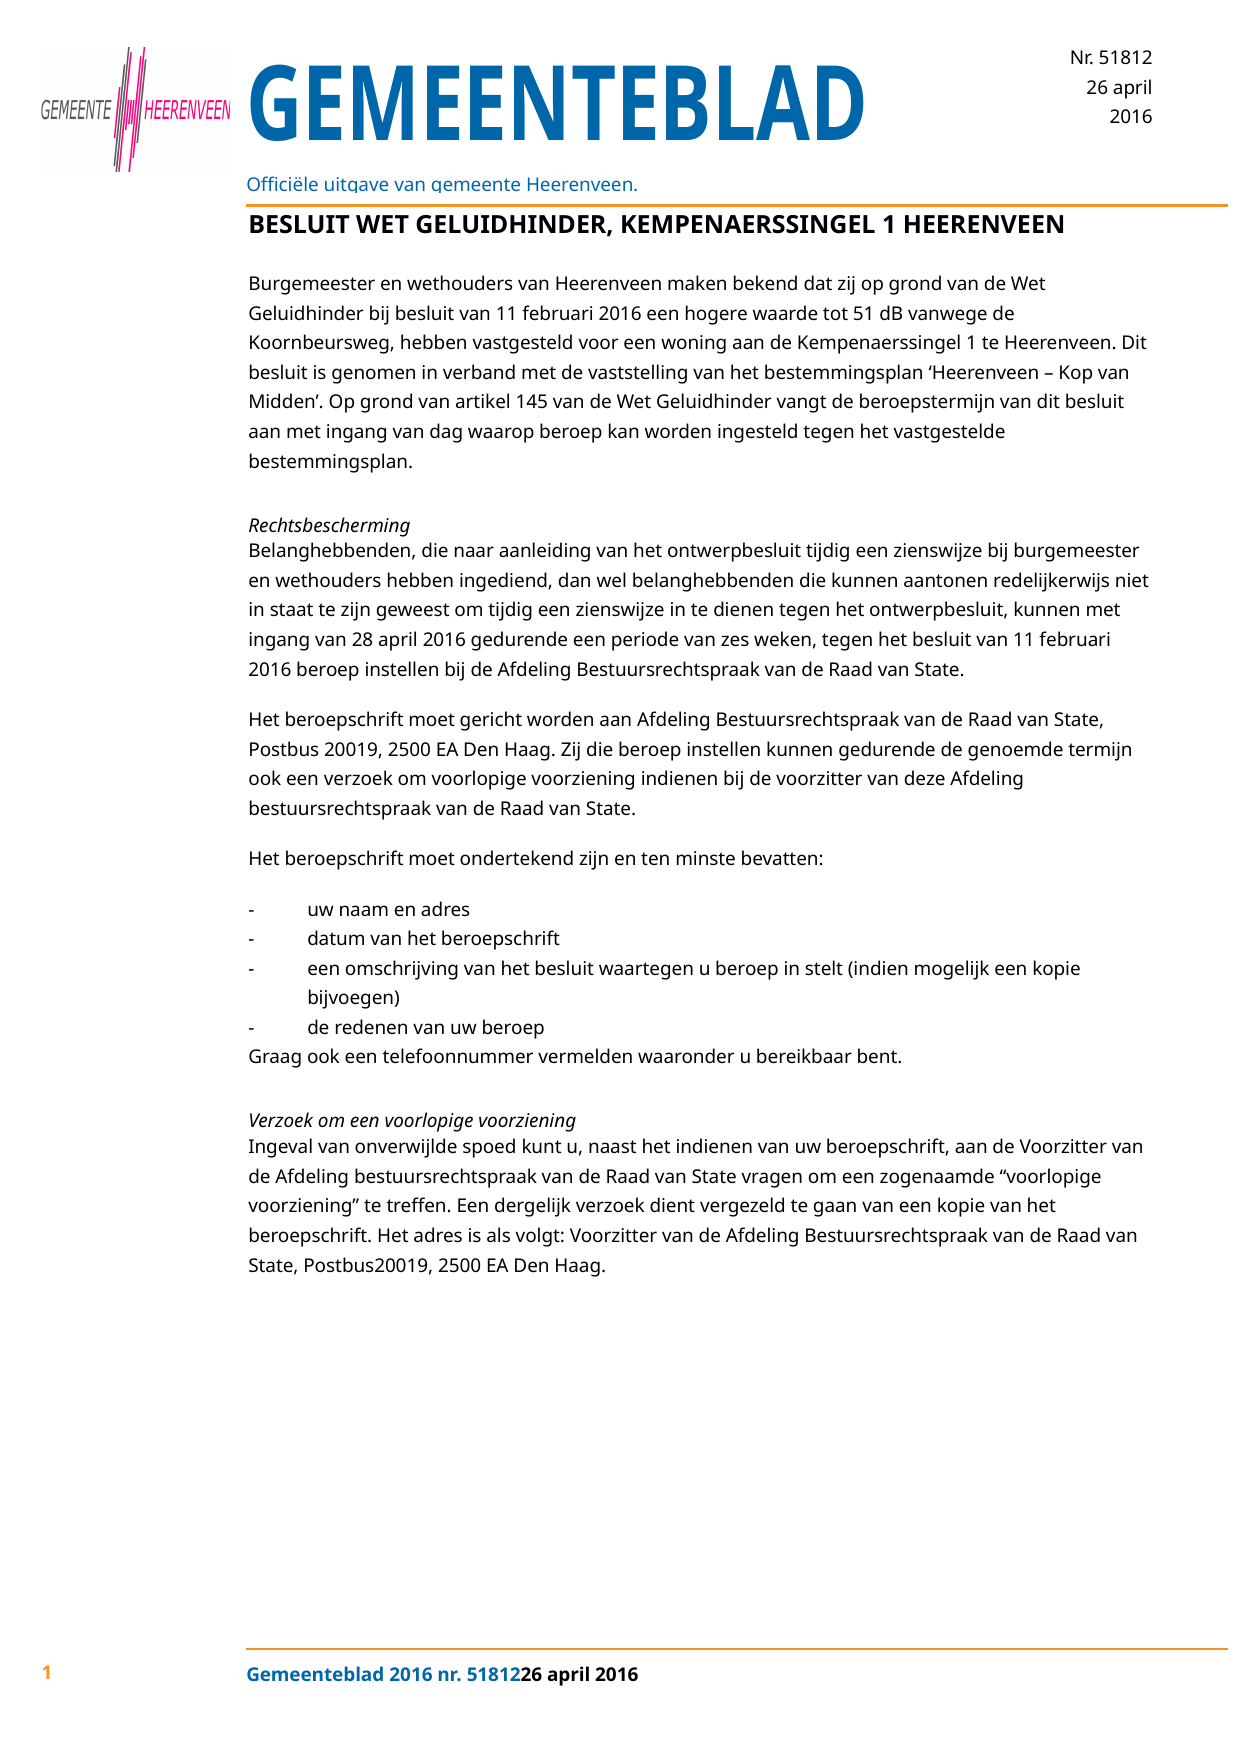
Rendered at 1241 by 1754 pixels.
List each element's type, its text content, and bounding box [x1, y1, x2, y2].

text Het beroepschrift moet ondertekend zijn en ten minste bevatten: [248, 845, 1152, 871]
text Rechtsbescherming [248, 512, 1152, 537]
text Het beroepschrift moet gericht worden aan Afdeling Bestuursrechtspraak van de Raad van State, Postbus 20019, 2500 EA Den Haag. Zij die beroep instellen kunnen gedurende de genoemde termijn ook een verzoek om voorlopige voorziening indienen bij de voorzitter van deze Afdeling bestuursrechtspraak van de Raad van State. [248, 706, 1152, 821]
list datum van het beroepschrift [248, 925, 1152, 951]
picture [41, 47, 231, 172]
list uw naam en adres [248, 896, 1152, 922]
text BESLUIT WET GELUIDHINDER, KEMPENAERSSINGEL 1 HEERENVEEN [248, 207, 1152, 241]
text Belanghebbenden, die naar aanleiding van het ontwerpbesluit tijdig een zienswijze bij burgemeester en wethouders hebben ingediend, dan wel belanghebbenden die kunnen aantonen redelijkerwijs niet in staat te zijn geweest om tijdig een zienswijze in te dienen tegen het ontwerpbesluit, kunnen met ingang van 28 april 2016 gedurende een periode van zes weken, tegen het besluit van 11 februari 2016 beroep instellen bij de Afdeling Bestuursrechtspraak van de Raad van State. [248, 537, 1152, 682]
text Ingeval van onverwijlde spoed kunt u, naast het indienen van uw beroepschrift, aan de Voorzitter van de Afdeling bestuursrechtspraak van de Raad van State vragen om een zogenaamde “voorlopige voorziening” te treffen. Een dergelijk verzoek dient vergezeld te gaan van een kopie van het beroepschrift. Het adres is als volgt: Voorzitter van de Afdeling Bestuursrechtspraak van de Raad van State, Postbus20019, 2500 EA Den Haag. [248, 1133, 1152, 1277]
text Graag ook een telefoonnummer vermelden waaronder u bereikbaar bent. [248, 1044, 1152, 1069]
list een omschrijving van het besluit waartegen u beroep in stelt (indien mogelijk een kopie bijvoegen) [248, 955, 1152, 1010]
text Burgemeester en wethouders van Heerenveen maken bekend dat zij op grond van de Wet Geluidhinder bij besluit van 11 februari 2016 een hogere waarde tot 51 dB vanwege de Koornbeursweg, hebben vastgesteld voor een woning aan de Kempenaerssingel 1 te Heerenveen. Dit besluit is genomen in verband met de vaststelling van het bestemmingsplan ‘Heerenveen – Kop van Midden’. Op grond van artikel 145 van de Wet Geluidhinder vangt de beroepstermijn van dit besluit aan met ingang van dag waarop beroep kan worden ingesteld tegen het vastgestelde bestemmingsplan. [248, 270, 1152, 473]
text Verzoek om een voorlopige voorziening [248, 1108, 1152, 1133]
list de redenen van uw beroep [248, 1014, 1152, 1040]
